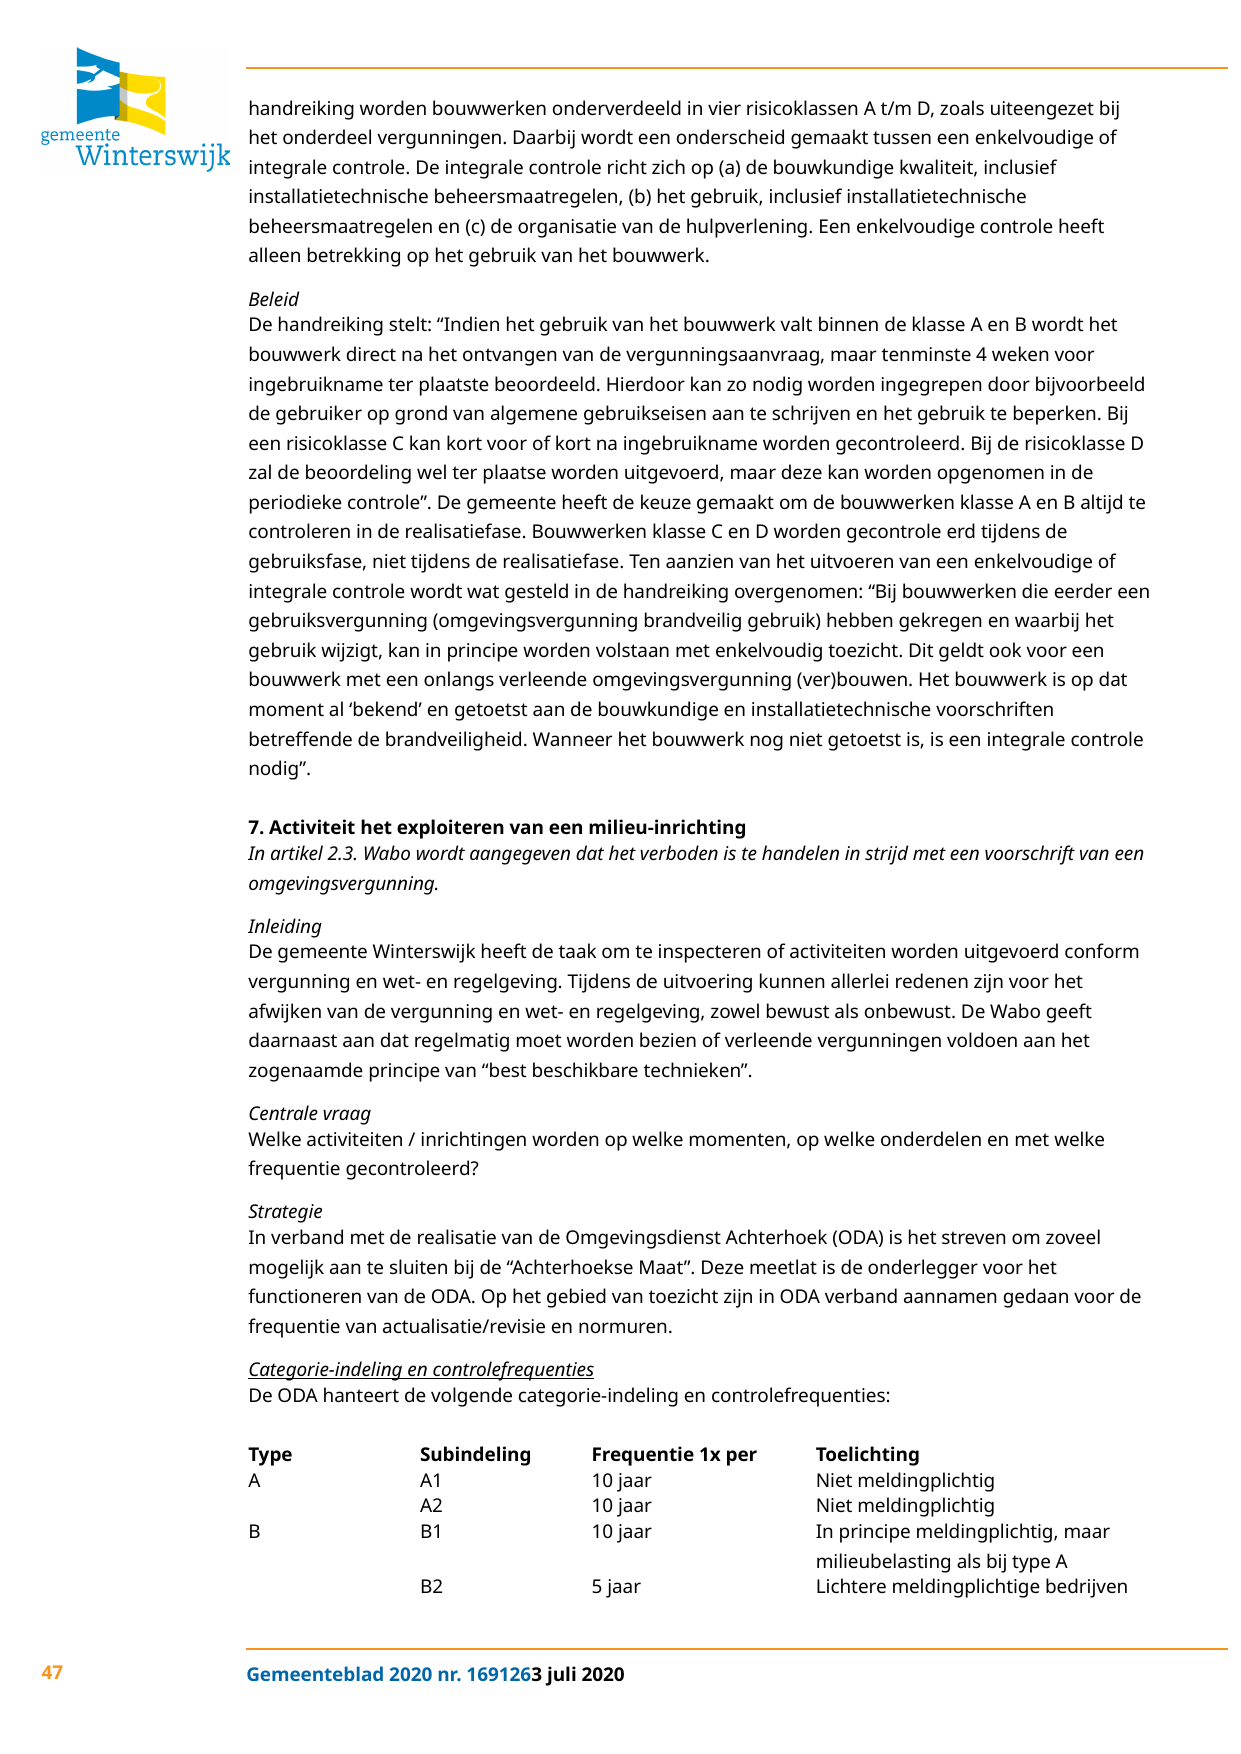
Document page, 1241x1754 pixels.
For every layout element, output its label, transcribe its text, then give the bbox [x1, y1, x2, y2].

text De ODA hanteert de volgende categorie-indeling en controlefrequenties: [248, 1382, 1152, 1408]
table_cell 10 jaar [591, 1467, 816, 1493]
table_header Type [248, 1441, 420, 1467]
text 7. Activiteit het exploiteren van een milieu-inrichting [248, 814, 1152, 840]
table_cell Niet meldingplichtig [816, 1493, 1152, 1518]
text Welke activiteiten / inrichtingen worden op welke momenten, op welke onderdelen en met welke frequentie gecontroleerd? [248, 1126, 1152, 1181]
table_cell B2 [420, 1574, 591, 1599]
table_cell In principe meldingplichtig, maar milieubelasting als bij type A [816, 1518, 1152, 1574]
table_cell [248, 1574, 420, 1599]
picture [41, 47, 231, 172]
text handreiking worden bouwwerken onderverdeeld in vier risicoklassen A t/m D, zoals uiteengezet bij het onderdeel vergunningen. Daarbij wordt een onderscheid gemaakt tussen een enkelvoudige of integrale controle. De integrale controle richt zich op (a) de bouwkundige kwaliteit, inclusief installatietechnische beheersmaatregelen, (b) het gebruik, inclusief installatietechnische beheersmaatregelen en (c) de organisatie van de hulpverlening. Een enkelvoudige controle heeft alleen betrekking op het gebruik van het bouwwerk. [248, 95, 1152, 268]
table_cell B1 [420, 1518, 591, 1574]
table_header Frequentie 1x per [591, 1441, 816, 1467]
text Centrale vraag [248, 1100, 1152, 1126]
table_cell A [248, 1467, 420, 1493]
table_cell [248, 1493, 420, 1518]
table_cell Lichtere meldingplichtige bedrijven [816, 1574, 1152, 1599]
table_cell 10 jaar [591, 1518, 816, 1574]
text Strategie [248, 1198, 1152, 1224]
text Categorie-indeling en controlefrequenties [248, 1356, 1152, 1382]
table_header Subindeling [420, 1441, 591, 1467]
text In artikel 2.3. Wabo wordt aangegeven dat het verboden is te handelen in strijd met een voorschrift van een omgevingsvergunning. [248, 840, 1152, 896]
table_header Toelichting [816, 1441, 1152, 1467]
table_cell 5 jaar [591, 1574, 816, 1599]
picture [225, 153, 231, 162]
text In verband met de realisatie van de Omgevingsdienst Achterhoek (ODA) is het streven om zoveel mogelijk aan te sluiten bij de “Achterhoekse Maat”. Deze meetlat is de onderlegger voor het functioneren van de ODA. Op het gebied van toezicht zijn in ODA verband aannamen gedaan voor de frequentie van actualisatie/revisie en normuren. [248, 1224, 1152, 1339]
text De handreiking stelt: “Indien het gebruik van het bouwwerk valt binnen de klasse A en B wordt het bouwwerk direct na het ontvangen van de vergunningsaanvraag, maar tenminste 4 weken voor ingebruikname ter plaatste beoordeeld. Hierdoor kan zo nodig worden ingegrepen door bijvoorbeeld de gebruiker op grond van algemene gebruikseisen aan te schrijven en het gebruik te beperken. Bij een risicoklasse C kan kort voor of kort na ingebruikname worden gecontroleerd. Bij de risicoklasse D zal de beoordeling wel ter plaatse worden uitgevoerd, maar deze kan worden opgenomen in de periodieke controle”. De gemeente heeft de keuze gemaakt om de bouwwerken klasse A en B altijd te controleren in de realisatiefase. Bouwwerken klasse C en D worden gecontrole erd tijdens de gebruiksfase, niet tijdens de realisatiefase. Ten aanzien van het uitvoeren van een enkelvoudige of integrale controle wordt wat gesteld in de handreiking overgenomen: “Bij bouwwerken die eerder een gebruiksvergunning (omgevingsvergunning brandveilig gebruik) hebben gekregen en waarbij het gebruik wijzigt, kan in principe worden volstaan met enkelvoudig toezicht. Dit geldt ook voor een bouwwerk met een onlangs verleende omgevingsvergunning (ver)bouwen. Het bouwwerk is op dat moment al ‘bekend’ en getoetst aan de bouwkundige en installatietechnische voorschriften betreffende de brandveiligheid. Wanneer het bouwwerk nog niet getoetst is, is een integrale controle nodig”. [248, 312, 1152, 781]
table_cell 10 jaar [591, 1493, 816, 1518]
table_cell A2 [420, 1493, 591, 1518]
text Inleiding [248, 913, 1152, 939]
text De gemeente Winterswijk heeft de taak om te inspecteren of activiteiten worden uitgevoerd conform vergunning en wet- en regelgeving. Tijdens de uitvoering kunnen allerlei redenen zijn voor het afwijken van de vergunning en wet- en regelgeving, zowel bewust als onbewust. De Wabo geeft daarnaast aan dat regelmatig moet worden bezien of verleende vergunningen voldoen aan het zogenaamde principe van “best beschikbare technieken”. [248, 939, 1152, 1083]
table_cell A1 [420, 1467, 591, 1493]
table_cell B [248, 1518, 420, 1574]
table_cell Niet meldingplichtig [816, 1467, 1152, 1493]
text Beleid [248, 286, 1152, 312]
